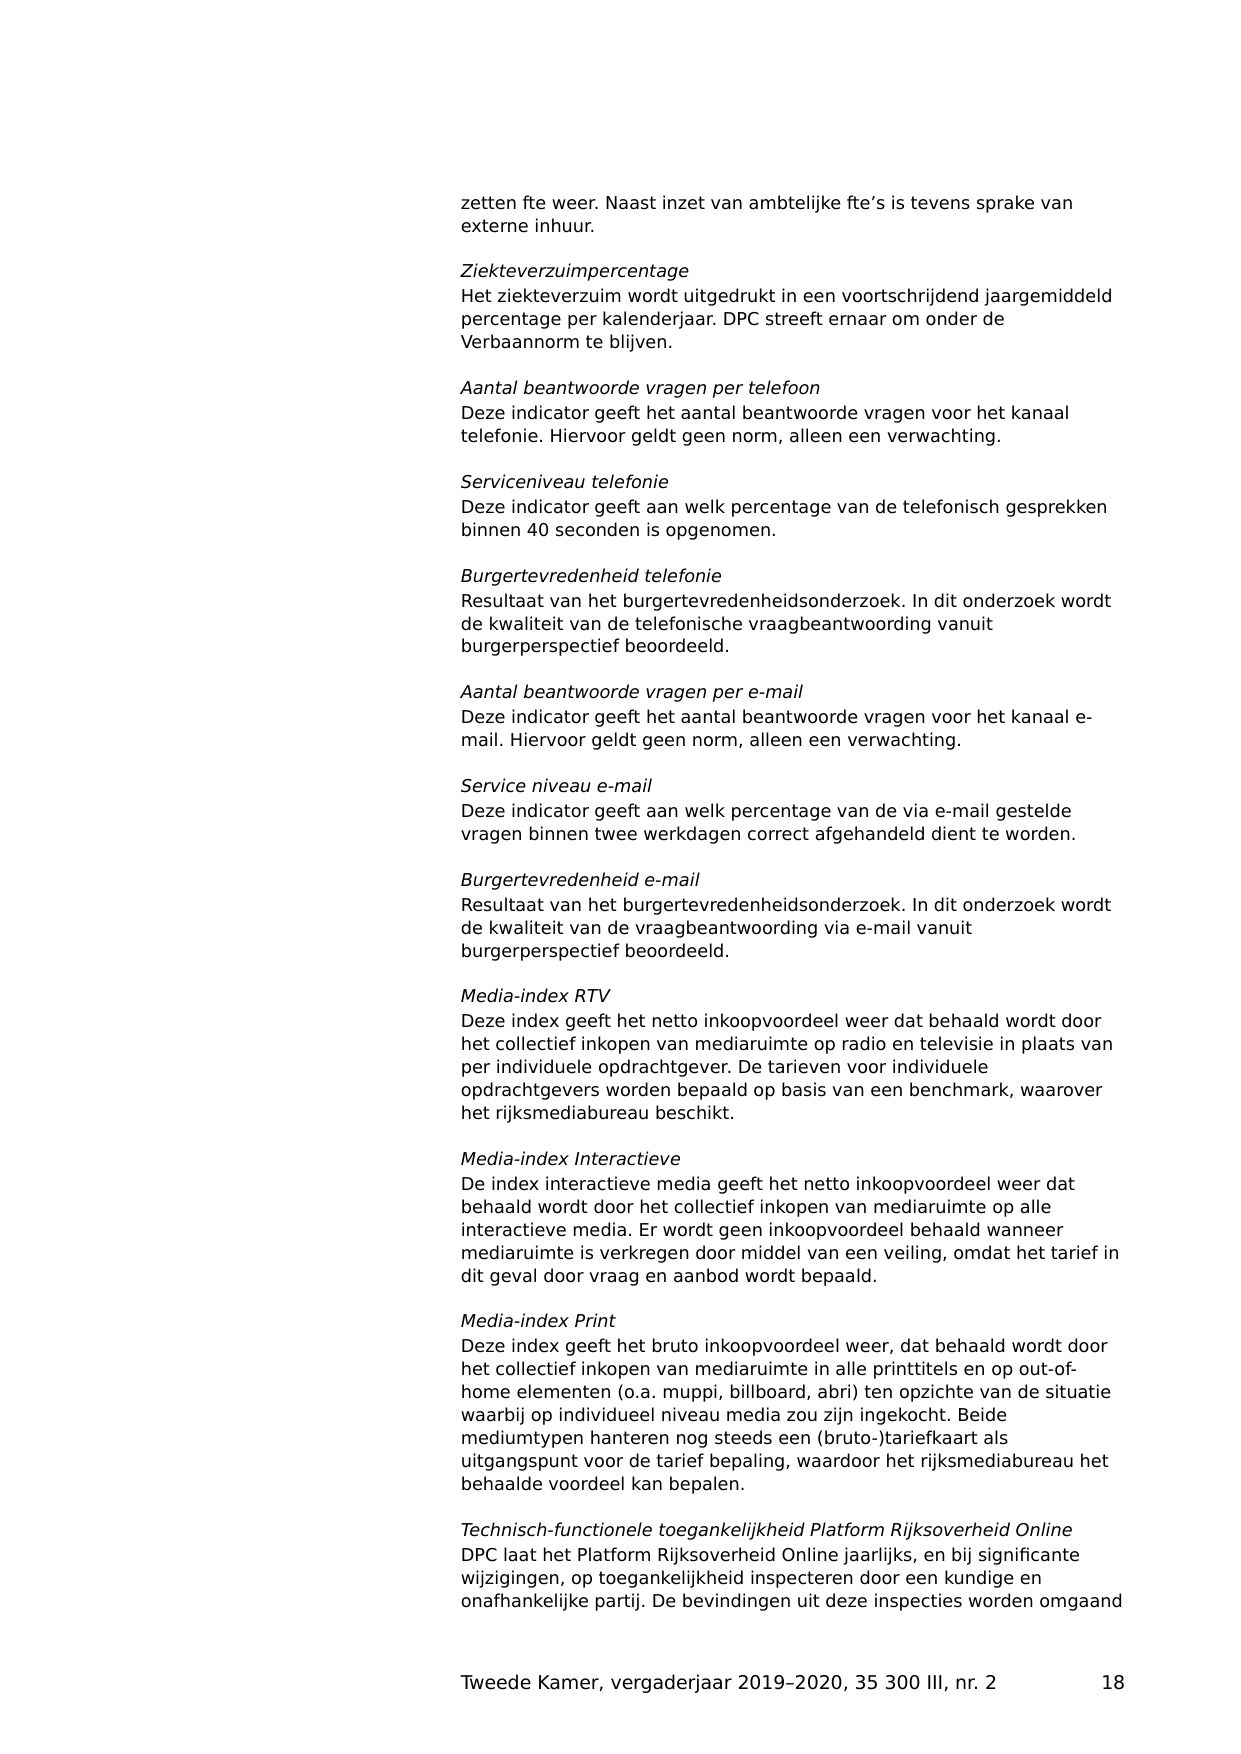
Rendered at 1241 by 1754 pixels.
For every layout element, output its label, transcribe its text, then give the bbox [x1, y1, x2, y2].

text Het ziekteverzuim wordt uitgedrukt in een voortschrijdend jaargemiddeld percentage per kalenderjaar. DPC streeft ernaar om onder de Verbaannorm te blijven. [461, 284, 1125, 353]
text Resultaat van het burgertevredenheidsonderzoek. In dit onderzoek wordt de kwaliteit van de vraagbeantwoording via e-mail vanuit burgerperspectief beoordeeld. [461, 893, 1125, 962]
text Burgertevredenheid e-mail [461, 868, 1125, 891]
text Deze index geeft het bruto inkoopvoordeel weer, dat behaald wordt door het collectief inkopen van mediaruimte in alle printtitels en op out-of-home elementen (o.a. muppi, billboard, abri) ten opzichte van de situatie waarbij op individueel niveau media zou zijn ingekocht. Beide mediumtypen hanteren nog steeds een (bruto-)tariefkaart als uitgangspunt voor de tarief bepaling, waardoor het rijksmediabureau het behaalde voordeel kan bepalen. [461, 1334, 1125, 1495]
text Serviceniveau telefonie [461, 470, 1125, 493]
text De index interactieve media geeft het netto inkoopvoordeel weer dat behaald wordt door het collectief inkopen van mediaruimte op alle interactieve media. Er wordt geen inkoopvoordeel behaald wanneer mediaruimte is verkregen door middel van een veiling, omdat het tarief in dit geval door vraag en aanbod wordt bepaald. [461, 1172, 1125, 1287]
text Deze indicator geeft het aantal beantwoorde vragen voor het kanaal telefonie. Hiervoor geldt geen norm, alleen een verwachting. [461, 401, 1125, 447]
text DPC laat het Platform Rijksoverheid Online jaarlijks, en bij significante wijzigingen, op toegankelijkheid inspecteren door een kundige en onafhankelijke partij. De bevindingen uit deze inspecties worden omgaand [461, 1543, 1125, 1612]
text Ziekteverzuimpercentage [461, 259, 1125, 282]
text Media-index Interactieve [461, 1147, 1125, 1170]
text Deze indicator geeft het aantal beantwoorde vragen voor het kanaal e-mail. Hiervoor geldt geen norm, alleen een verwachting. [461, 705, 1125, 751]
text Resultaat van het burgertevredenheidsonderzoek. In dit onderzoek wordt de kwaliteit van de telefonische vraagbeantwoording vanuit burgerperspectief beoordeeld. [461, 589, 1125, 657]
text Burgertevredenheid telefonie [461, 564, 1125, 587]
text Deze indicator geeft aan welk percentage van de via e-mail gestelde vragen binnen twee werkdagen correct afgehandeld dient te worden. [461, 799, 1125, 845]
text Deze index geeft het netto inkoopvoordeel weer dat behaald wordt door het collectief inkopen van mediaruimte op radio en televisie in plaats van per individuele opdrachtgever. De tarieven voor individuele opdrachtgevers worden bepaald op basis van een benchmark, waarover het rijksmediabureau beschikt. [461, 1009, 1125, 1124]
text Deze indicator geeft aan welk percentage van de telefonisch gesprekken binnen 40 seconden is opgenomen. [461, 495, 1125, 541]
text Media-index Print [461, 1309, 1125, 1332]
text Aantal beantwoorde vragen per e-mail [461, 680, 1125, 703]
text Technisch-functionele toegankelijkheid Platform Rijksoverheid Online [461, 1518, 1125, 1541]
text Media-index RTV [461, 984, 1125, 1007]
text Aantal beantwoorde vragen per telefoon [461, 376, 1125, 399]
text zetten fte weer. Naast inzet van ambtelijke fte’s is tevens sprake van externe inhuur. [461, 191, 1125, 237]
text Service niveau e-mail [461, 774, 1125, 797]
